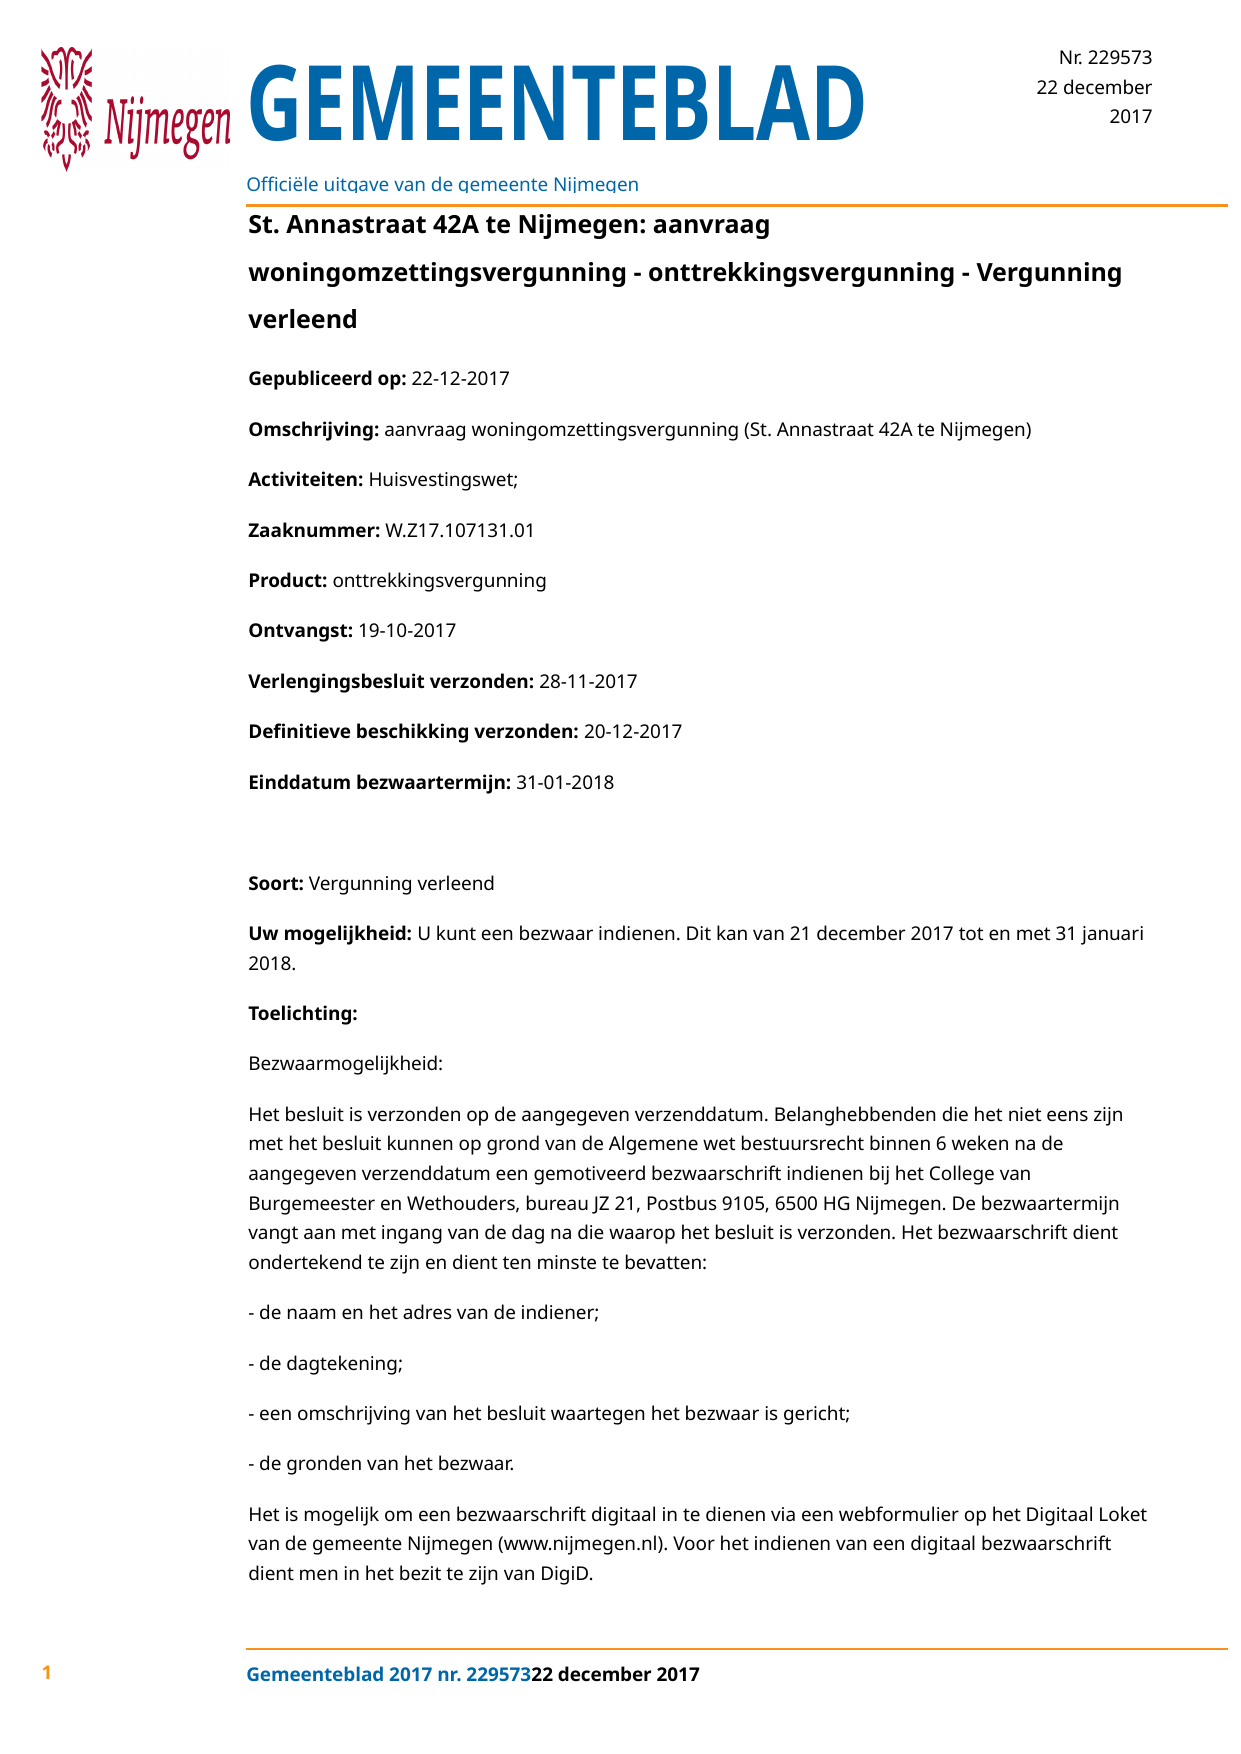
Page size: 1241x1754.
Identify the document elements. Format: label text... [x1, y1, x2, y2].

text - een omschrijving van het besluit waartegen het bezwaar is gericht; [248, 1400, 1152, 1426]
text Definitieve beschikking verzonden: 20-12-2017 [248, 718, 1152, 744]
text Toelichting: [248, 1000, 1152, 1026]
text St. Annastraat 42A te Nijmegen: aanvraag woningomzettingsvergunning - onttrekkingsvergunning - Vergunning verleend [248, 207, 1152, 336]
text Het is mogelijk om een bezwaarschrift digitaal in te dienen via een webformulier op het Digitaal Loket van de gemeente Nijmegen (www.nijmegen.nl). Voor het indienen van een digitaal bezwaarschrift dient men in het bezit te zijn van DigiD. [248, 1501, 1152, 1586]
text Uw mogelijkheid: U kunt een bezwaar indienen. Dit kan van 21 december 2017 tot en met 31 januari 2018. [248, 920, 1152, 975]
text Bezwaarmogelijkheid: [248, 1051, 1152, 1076]
picture [41, 47, 231, 172]
text Omschrijving: aanvraag woningomzettingsvergunning (St. Annastraat 42A te Nijmegen) [248, 416, 1152, 442]
text Het besluit is verzonden op de aangegeven verzenddatum. Belanghebbenden die het niet eens zijn met het besluit kunnen op grond van de Algemene wet bestuursrecht binnen 6 weken na de aangegeven verzenddatum een gemotiveerd bezwaarschrift indienen bij het College van Burgemeester en Wethouders, bureau JZ 21, Postbus 9105, 6500 HG Nijmegen. De bezwaartermijn vangt aan met ingang van de dag na die waarop het besluit is verzonden. Het bezwaarschrift dient ondertekend te zijn en dient ten minste te bevatten: [248, 1101, 1152, 1274]
text Zaaknummer: W.Z17.107131.01 [248, 517, 1152, 542]
text Gepubliceerd op: 22-12-2017 [248, 366, 1152, 391]
text Einddatum bezwaartermijn: 31-01-2018 [248, 769, 1152, 794]
text Activiteiten: Huisvestingswet; [248, 466, 1152, 492]
text - de naam en het adres van de indiener; [248, 1299, 1152, 1325]
text - de dagtekening; [248, 1350, 1152, 1375]
text Verlengingsbesluit verzonden: 28-11-2017 [248, 668, 1152, 694]
text Soort: Vergunning verleend [248, 870, 1152, 895]
text - de gronden van het bezwaar. [248, 1451, 1152, 1476]
text Product: onttrekkingsvergunning [248, 567, 1152, 593]
text Ontvangst: 19-10-2017 [248, 618, 1152, 643]
